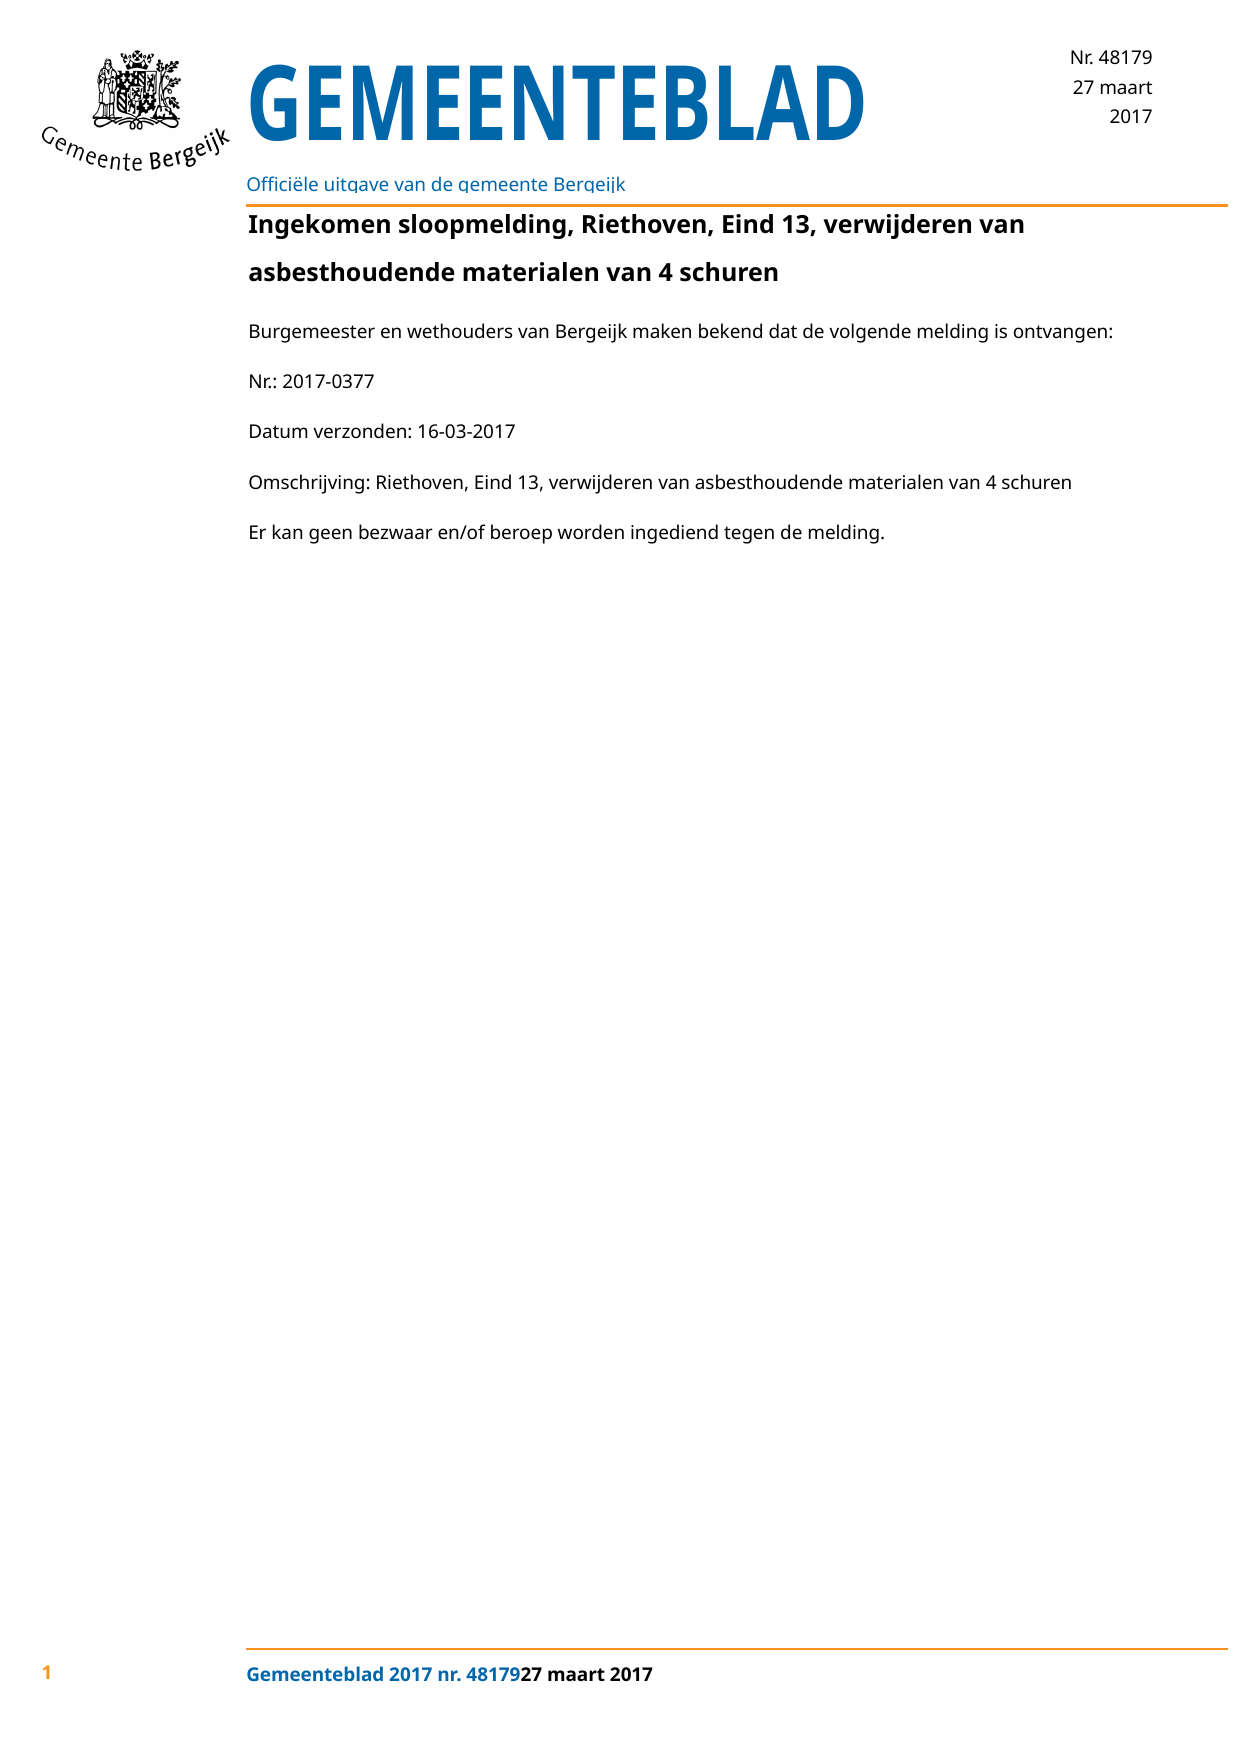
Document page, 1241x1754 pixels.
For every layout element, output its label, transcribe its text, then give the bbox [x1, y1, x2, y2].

picture [41, 47, 231, 172]
text Ingekomen sloopmelding, Riethoven, Eind 13, verwijderen van asbesthoudende materialen van 4 schuren [248, 207, 1152, 288]
text Burgemeester en wethouders van Bergeijk maken bekend dat de volgende melding is ontvangen: [248, 318, 1152, 344]
text Datum verzonden: 16-03-2017 [248, 419, 1152, 444]
text Nr.: 2017-0377 [248, 368, 1152, 394]
text Er kan geen bezwaar en/of beroep worden ingediend tegen de melding. [248, 519, 1152, 545]
text Omschrijving: Riethoven, Eind 13, verwijderen van asbesthoudende materialen van 4 schuren [248, 469, 1152, 495]
